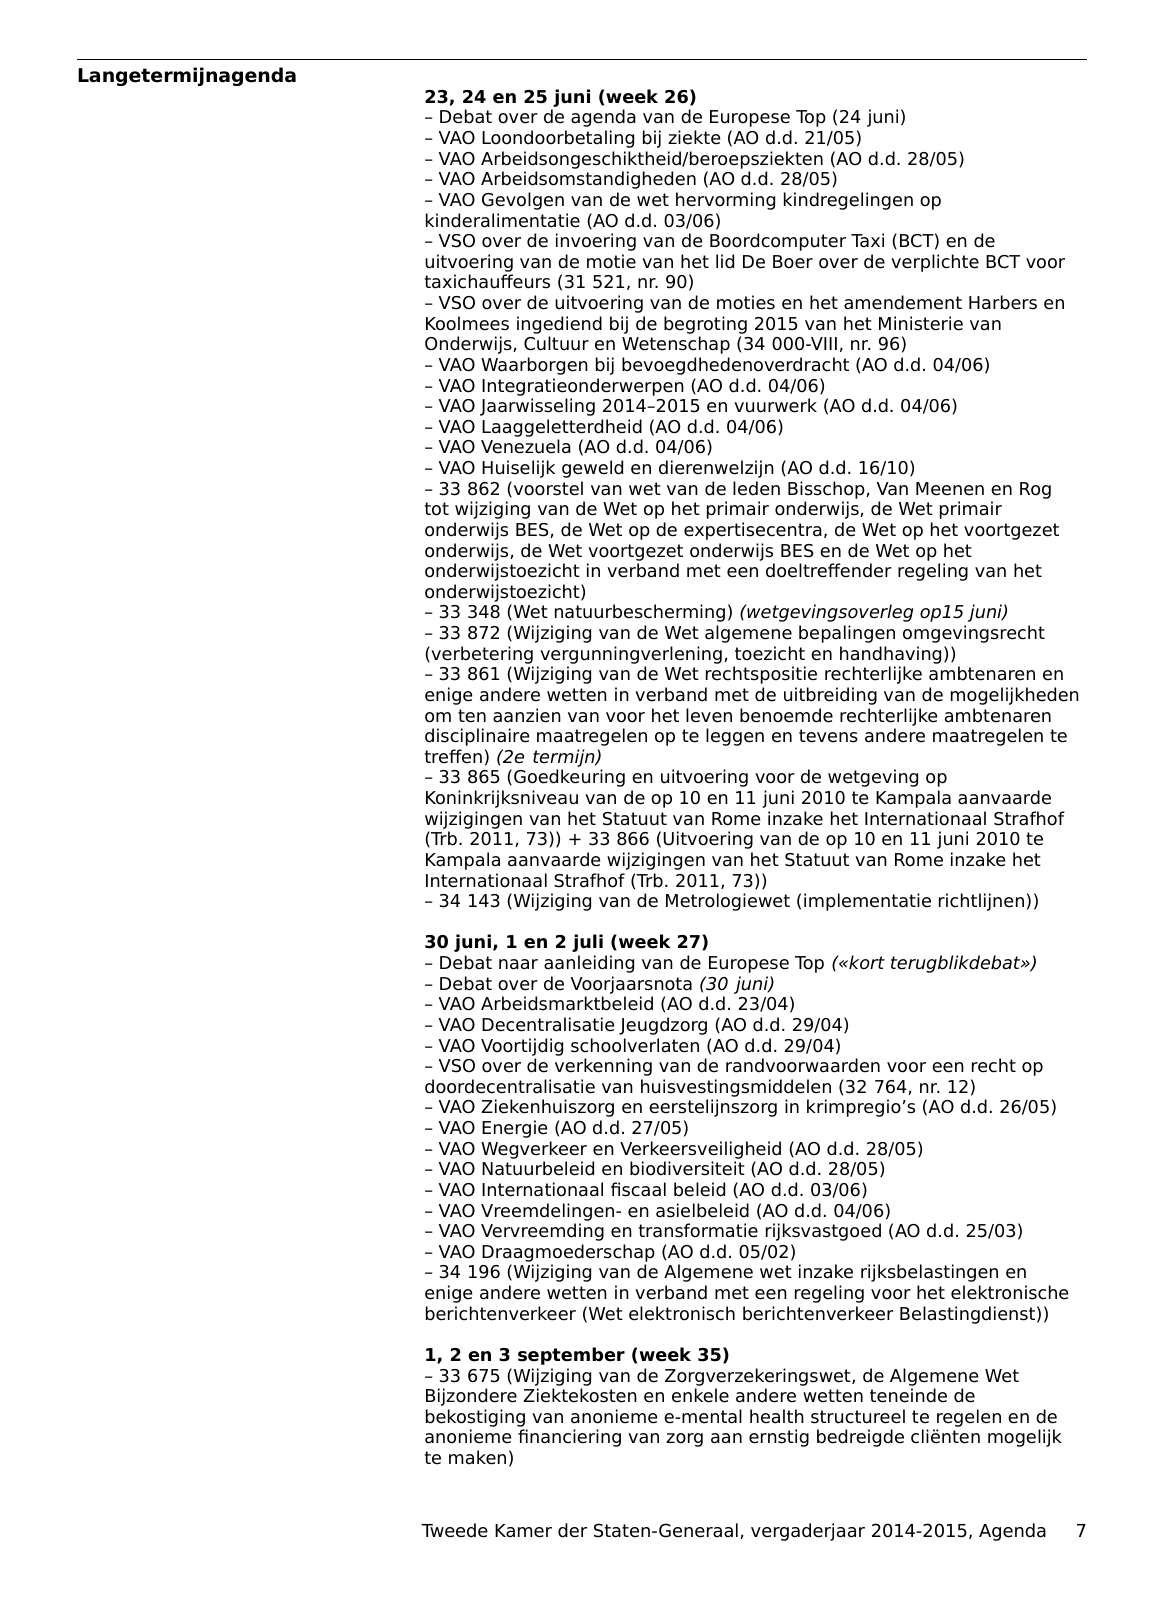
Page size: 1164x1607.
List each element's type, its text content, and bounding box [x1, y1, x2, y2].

table_cell [401, 1036, 418, 1056]
table_cell [77, 1139, 401, 1159]
table_cell [401, 933, 418, 953]
table_cell [418, 912, 1087, 932]
table_cell [401, 355, 418, 376]
table_cell [401, 953, 418, 974]
table_header [401, 60, 418, 87]
table_cell – VAO Decentralisatie Jeugdzorg (AO d.d. 29/04) [418, 1015, 1087, 1036]
table_cell [77, 1242, 401, 1262]
table_cell [401, 458, 418, 479]
table_cell [401, 231, 418, 293]
table_cell – VAO Gevolgen van de wet hervorming kindregelingen op kinderalimentatie (AO d.d. 03/06) [418, 190, 1087, 231]
table_cell – VAO Vervreemding en transformatie rijksvastgoed (AO d.d. 25/03) [418, 1221, 1087, 1242]
table_cell 1, 2 en 3 september (week 35) [418, 1345, 1087, 1366]
table_cell [77, 1118, 401, 1139]
table_cell [77, 1221, 401, 1242]
table_cell – Debat naar aanleiding van de Europese Top («kort terugblikdebat») [418, 953, 1087, 974]
table_cell [401, 1221, 418, 1242]
table_cell [77, 1159, 401, 1180]
table_cell [401, 169, 418, 190]
table_cell [401, 974, 418, 994]
table_cell [77, 1015, 401, 1036]
table_cell [77, 479, 401, 602]
table_cell [401, 417, 418, 437]
table_cell [401, 994, 418, 1015]
table_cell [77, 438, 401, 458]
table_cell [77, 1036, 401, 1056]
table_cell [77, 974, 401, 994]
table_cell [401, 912, 418, 932]
table_cell [77, 293, 401, 355]
table_cell [401, 149, 418, 169]
table_cell 23, 24 en 25 juni (week 26) [418, 87, 1087, 107]
table_cell 30 juni, 1 en 2 juli (week 27) [418, 933, 1087, 953]
table_cell – VAO Arbeidsongeschiktheid/beroepsziekten (AO d.d. 28/05) [418, 149, 1087, 169]
table_cell [401, 1263, 418, 1324]
table_cell [77, 664, 401, 767]
table_cell [77, 994, 401, 1015]
table_cell [77, 1098, 401, 1118]
table_cell [401, 603, 418, 623]
table_cell – VSO over de invoering van de Boordcomputer Taxi (BCT) en de uitvoering van de motie van het lid De Boer over de verplichte BCT voor taxichauffeurs (31 521, nr. 90) [418, 231, 1087, 293]
table_cell [401, 1139, 418, 1159]
table_cell [401, 1098, 418, 1118]
table_cell – VAO Voortijdig schoolverlaten (AO d.d. 29/04) [418, 1036, 1087, 1056]
table_cell – VAO Integratieonderwerpen (AO d.d. 04/06) [418, 376, 1087, 396]
table_cell [77, 891, 401, 912]
table_cell [401, 1118, 418, 1139]
table_cell – 33 675 (Wijziging van de Zorgverzekeringswet, de Algemene Wet Bijzondere Ziektekosten en enkele andere wetten teneinde de bekostiging van anonieme e-mental health structureel te regelen en de anonieme financiering van zorg aan ernstig bedreigde cliënten mogelijk te maken) [418, 1366, 1087, 1469]
table_cell [401, 1201, 418, 1221]
table_cell [401, 1015, 418, 1036]
table_cell – VAO Vreemdelingen- en asielbeleid (AO d.d. 04/06) [418, 1201, 1087, 1221]
table_cell [77, 623, 401, 664]
table_cell – Debat over de agenda van de Europese Top (24 juni) [418, 108, 1087, 128]
table_cell – VAO Loondoorbetaling bij ziekte (AO d.d. 21/05) [418, 128, 1087, 149]
table_cell – VAO Draagmoederschap (AO d.d. 05/02) [418, 1242, 1087, 1262]
table_cell [77, 231, 401, 293]
table_cell [77, 1366, 401, 1469]
table_cell – VAO Waarborgen bij bevoegdhedenoverdracht (AO d.d. 04/06) [418, 355, 1087, 376]
table_cell [401, 479, 418, 602]
table_cell [77, 355, 401, 376]
table_cell [401, 1242, 418, 1262]
table_cell [401, 1366, 418, 1469]
table_cell [77, 108, 401, 128]
table_cell – 33 348 (Wet natuurbescherming) (wetgevingsoverleg op15 juni) [418, 603, 1087, 623]
table_cell – VAO Huiselijk geweld en dierenwelzijn (AO d.d. 16/10) [418, 458, 1087, 479]
table_cell [77, 376, 401, 396]
table_cell [401, 623, 418, 664]
table_cell – 33 872 (Wijziging van de Wet algemene bepalingen omgevingsrecht (verbetering vergunningverlening, toezicht en handhaving)) [418, 623, 1087, 664]
table_cell [401, 1180, 418, 1201]
table_cell – VAO Wegverkeer en Verkeersveiligheid (AO d.d. 28/05) [418, 1139, 1087, 1159]
table_cell [77, 1263, 401, 1324]
table_cell [401, 293, 418, 355]
table_cell – VAO Laaggeletterdheid (AO d.d. 04/06) [418, 417, 1087, 437]
table_cell [401, 1324, 418, 1345]
table_cell [77, 1201, 401, 1221]
table_cell – VSO over de verkenning van de randvoorwaarden voor een recht op doordecentralisatie van huisvestingsmiddelen (32 764, nr. 12) [418, 1056, 1087, 1097]
table_cell [77, 603, 401, 623]
table_cell [77, 128, 401, 149]
table_cell [77, 458, 401, 479]
table_cell [77, 417, 401, 437]
table_cell – VSO over de uitvoering van de moties en het amendement Harbers en Koolmees ingediend bij de begroting 2015 van het Ministerie van Onderwijs, Cultuur en Wetenschap (34 000-VIII, nr. 96) [418, 293, 1087, 355]
table_cell – VAO Venezuela (AO d.d. 04/06) [418, 438, 1087, 458]
table_cell – 33 861 (Wijziging van de Wet rechtspositie rechterlijke ambtenaren en enige andere wetten in verband met de uitbreiding van de mogelijkheden om ten aanzien van voor het leven benoemde rechterlijke ambtenaren disciplinaire maatregelen op te leggen en tevens andere maatregelen te treffen) (2e termijn) [418, 664, 1087, 767]
table_cell [77, 912, 401, 932]
table_cell [401, 128, 418, 149]
table_cell – 33 865 (Goedkeuring en uitvoering voor de wetgeving op Koninkrijksniveau van de op 10 en 11 juni 2010 te Kampala aanvaarde wijzigingen van het Statuut van Rome inzake het Internationaal Strafhof (Trb. 2011, 73)) + 33 866 (Uitvoering van de op 10 en 11 juni 2010 te Kampala aanvaarde wijzigingen van het Statuut van Rome inzake het Internationaal Strafhof (Trb. 2011, 73)) [418, 768, 1087, 891]
table_cell [401, 190, 418, 231]
table_cell – VAO Energie (AO d.d. 27/05) [418, 1118, 1087, 1139]
table_cell [77, 190, 401, 231]
table_cell – 33 862 (voorstel van wet van de leden Bisschop, Van Meenen en Rog tot wijziging van de Wet op het primair onderwijs, de Wet primair onderwijs BES, de Wet op de expertisecentra, de Wet op het voortgezet onderwijs, de Wet voortgezet onderwijs BES en de Wet op het onderwijstoezicht in verband met een doeltreffender regeling van het onderwijstoezicht) [418, 479, 1087, 602]
table_cell [77, 1056, 401, 1097]
table_cell – 34 143 (Wijziging van de Metrologiewet (implementatie richtlijnen)) [418, 891, 1087, 912]
table_cell – VAO Arbeidsmarktbeleid (AO d.d. 23/04) [418, 994, 1087, 1015]
table_cell – 34 196 (Wijziging van de Algemene wet inzake rijksbelastingen en enige andere wetten in verband met een regeling voor het elektronische berichtenverkeer (Wet elektronisch berichtenverkeer Belastingdienst)) [418, 1263, 1087, 1324]
table_cell – VAO Jaarwisseling 2014–2015 en vuurwerk (AO d.d. 04/06) [418, 396, 1087, 417]
table_cell [77, 149, 401, 169]
table_cell [77, 1345, 401, 1366]
table_cell [401, 768, 418, 891]
table_cell [77, 396, 401, 417]
table_cell – VAO Arbeidsomstandigheden (AO d.d. 28/05) [418, 169, 1087, 190]
table_cell [77, 87, 401, 107]
table_cell [401, 664, 418, 767]
table_cell [77, 933, 401, 953]
table_header [418, 60, 1087, 87]
table_cell [77, 1324, 401, 1345]
table_cell [401, 891, 418, 912]
table_cell – VAO Internationaal fiscaal beleid (AO d.d. 03/06) [418, 1180, 1087, 1201]
table_cell [77, 768, 401, 891]
table_cell [77, 953, 401, 974]
table_cell [418, 1324, 1087, 1345]
table_cell [401, 1345, 418, 1366]
table_cell [401, 108, 418, 128]
table_cell – VAO Natuurbeleid en biodiversiteit (AO d.d. 28/05) [418, 1159, 1087, 1180]
table_cell [401, 1159, 418, 1180]
table_cell [77, 169, 401, 190]
table_cell [401, 438, 418, 458]
table_cell – VAO Ziekenhuiszorg en eerstelijnszorg in krimpregio’s (AO d.d. 26/05) [418, 1098, 1087, 1118]
table_cell [401, 87, 418, 107]
table_cell [77, 1180, 401, 1201]
table_cell [401, 1056, 418, 1097]
table_header Langetermijnagenda [77, 60, 401, 87]
table_cell – Debat over de Voorjaarsnota (30 juni) [418, 974, 1087, 994]
table_cell [401, 396, 418, 417]
table_cell [401, 376, 418, 396]
